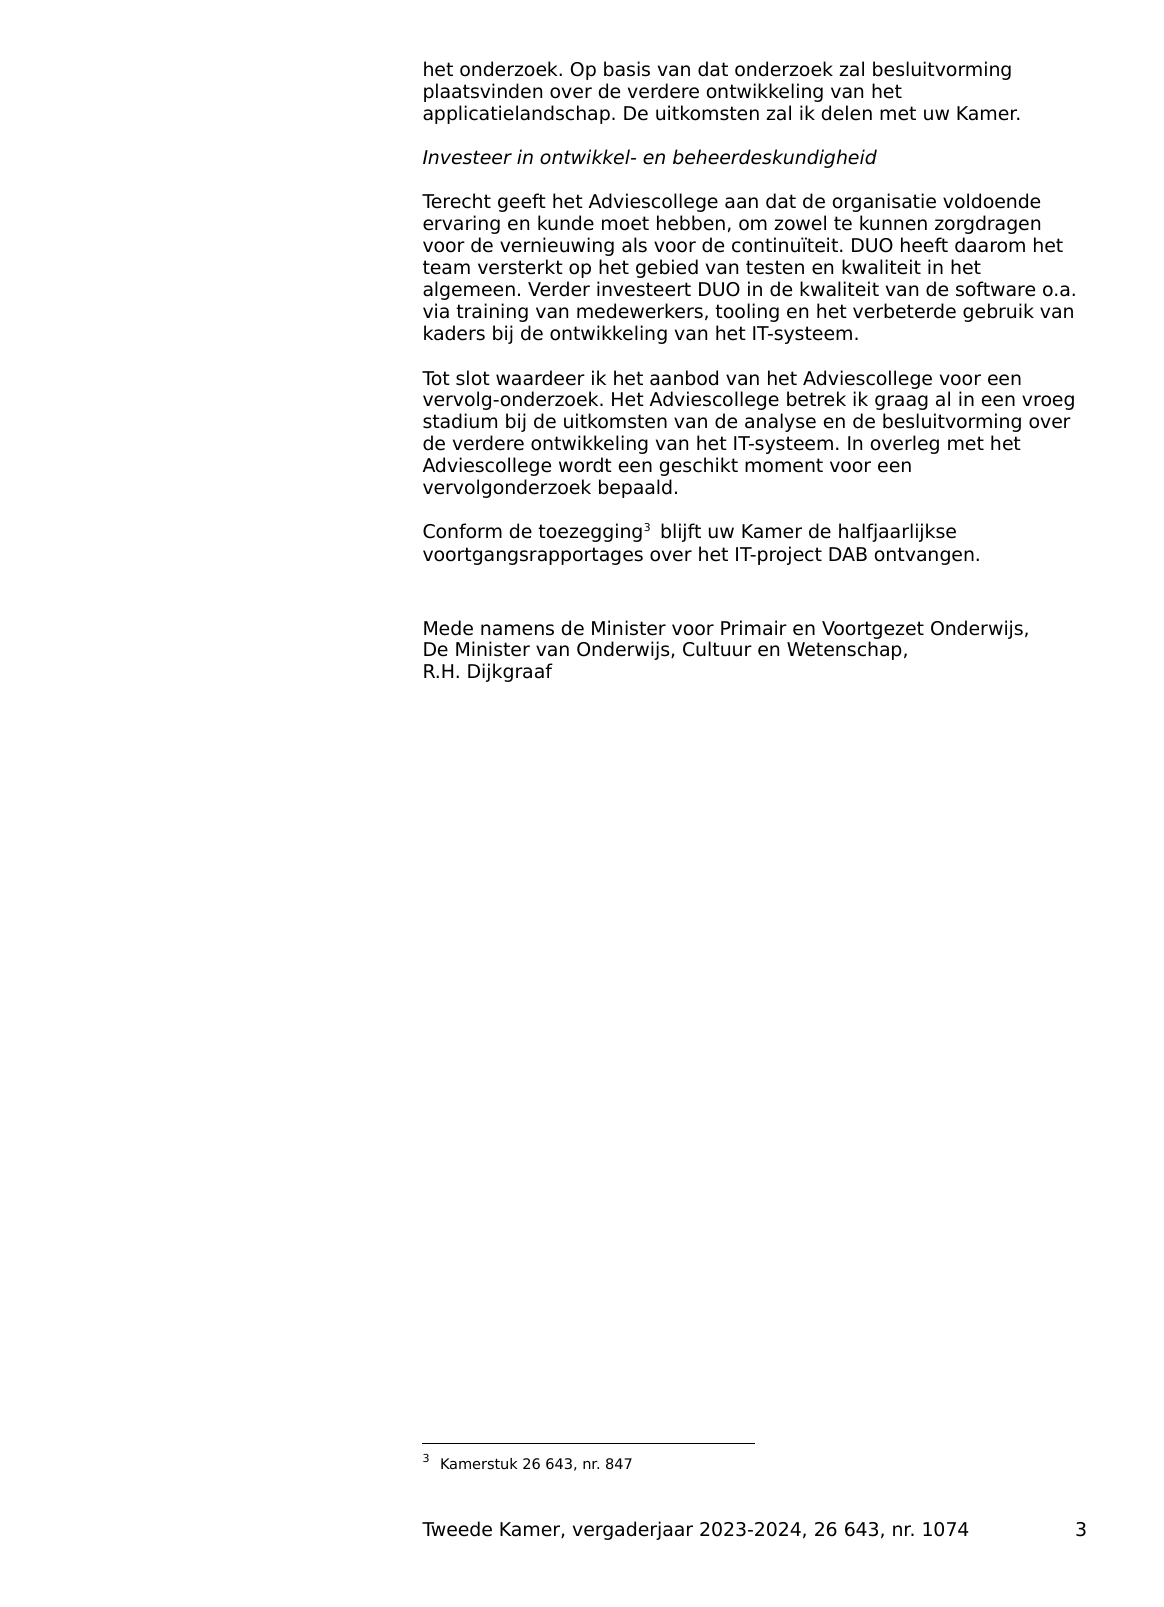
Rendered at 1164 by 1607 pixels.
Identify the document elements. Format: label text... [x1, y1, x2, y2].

subtitle Investeer in ontwikkel- en beheerdeskundigheid [422, 147, 1087, 169]
text het onderzoek. Op basis van dat onderzoek zal besluitvorming plaatsvinden over de verdere ontwikkeling van het applicatielandschap. De uitkomsten zal ik delen met uw Kamer. [422, 59, 1087, 125]
text Terecht geeft het Adviescollege aan dat de organisatie voldoende ervaring en kunde moet hebben, om zowel te kunnen zorgdragen voor de vernieuwing als voor de continuïteit. DUO heeft daarom het team versterkt op het gebied van testen en kwaliteit in het algemeen. Verder investeert DUO in de kwaliteit van de software o.a. via training van medewerkers, tooling en het verbeterde gebruik van kaders bij de ontwikkeling van het IT-systeem. [422, 191, 1087, 345]
text Conform de toezegging blijft uw Kamer de halfjaarlijkse voortgangsrapportages over het IT-project DAB ontvangen. [422, 521, 1087, 565]
text Mede namens de Minister voor Primair en Voortgezet Onderwijs, De Minister van Onderwijs, Cultuur en Wetenschap, R.H. Dijkgraaf [422, 595, 1087, 683]
text Kamerstuk 26 643, nr. 847 [422, 1452, 1087, 1474]
text Tot slot waardeer ik het aanbod van het Adviescollege voor een vervolg-onderzoek. Het Adviescollege betrek ik graag al in een vroeg stadium bij de uitkomsten van de analyse en de besluitvorming over de verdere ontwikkeling van het IT-systeem. In overleg met het Adviescollege wordt een geschikt moment voor een vervolgonderzoek bepaald. [422, 367, 1087, 499]
